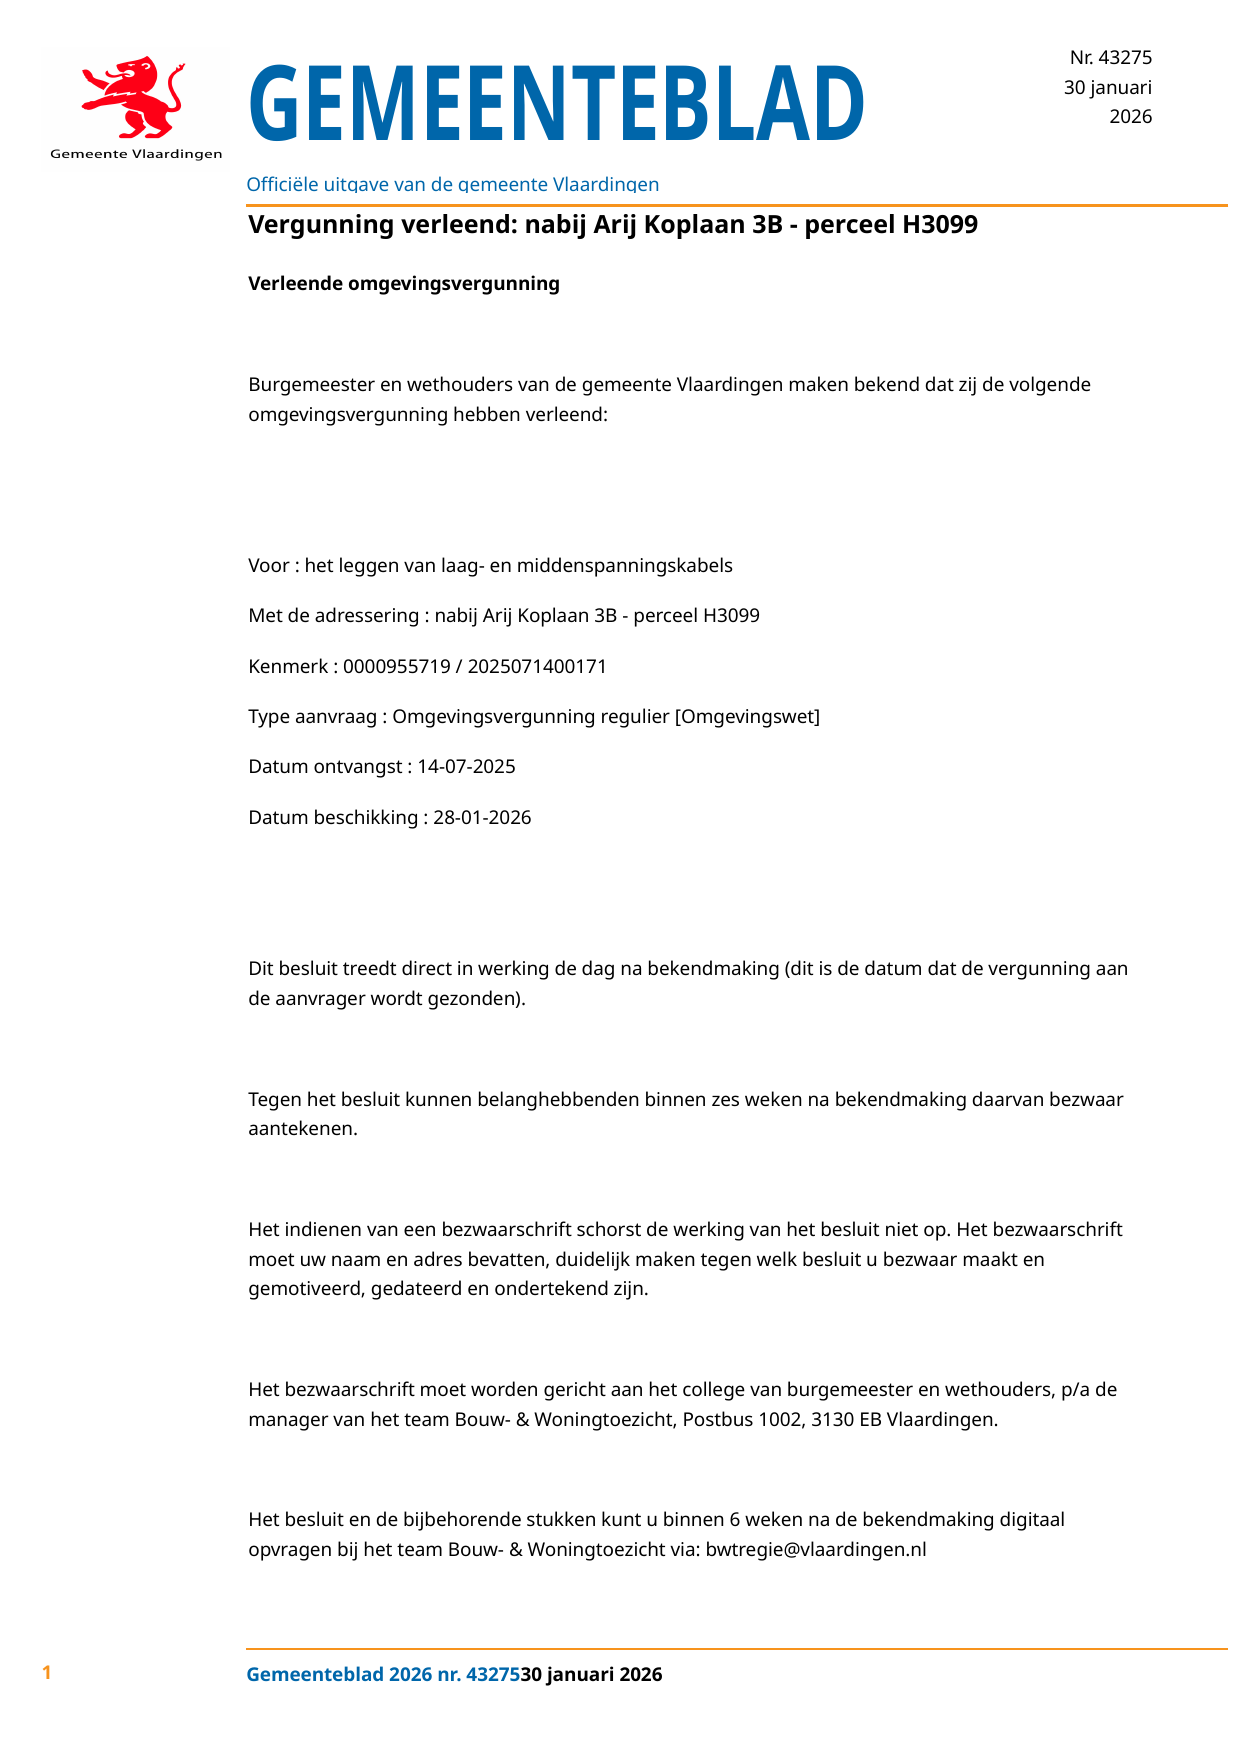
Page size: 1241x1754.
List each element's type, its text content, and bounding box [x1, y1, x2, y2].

text Type aanvraag : Omgevingsvergunning regulier [Omgevingswet] [248, 703, 1152, 729]
text Kenmerk : 0000955719 / 2025071400171 [248, 653, 1152, 678]
text Datum beschikking : 28-01-2026 [248, 804, 1152, 830]
text Het besluit en de bijbehorende stukken kunt u binnen 6 weken na de bekendmaking digitaal opvragen bij het team Bouw- & Woningtoezicht via: bwtregie@vlaardingen.nl [248, 1507, 1152, 1562]
text Datum ontvangst : 14-07-2025 [248, 754, 1152, 779]
text Het indienen van een bezwaarschrift schorst de werking van het besluit niet op. Het bezwaarschrift moet uw naam en adres bevatten, duidelijk maken tegen welk besluit u bezwaar maakt en gemotiveerd, gedateerd en ondertekend zijn. [248, 1216, 1152, 1301]
text Met de adressering : nabij Arij Koplaan 3B - perceel H3099 [248, 602, 1152, 628]
text Tegen het besluit kunnen belanghebbenden binnen zes weken na bekendmaking daarvan bezwaar aantekenen. [248, 1086, 1152, 1141]
text Verleende omgevingsvergunning [248, 270, 1152, 296]
text Dit besluit treedt direct in werking de dag na bekendmaking (dit is de datum dat de vergunning aan de aanvrager wordt gezonden). [248, 955, 1152, 1011]
text Voor : het leggen van laag- en middenspanningskabels [248, 552, 1152, 578]
picture [41, 47, 231, 172]
text Burgemeester en wethouders van de gemeente Vlaardingen maken bekend dat zij de volgende omgevingsvergunning hebben verleend: [248, 371, 1152, 426]
text Vergunning verleend: nabij Arij Koplaan 3B - perceel H3099 [248, 207, 1152, 241]
text Het bezwaarschrift moet worden gericht aan het college van burgemeester en wethouders, p/a de manager van het team Bouw- & Woningtoezicht, Postbus 1002, 3130 EB Vlaardingen. [248, 1376, 1152, 1431]
